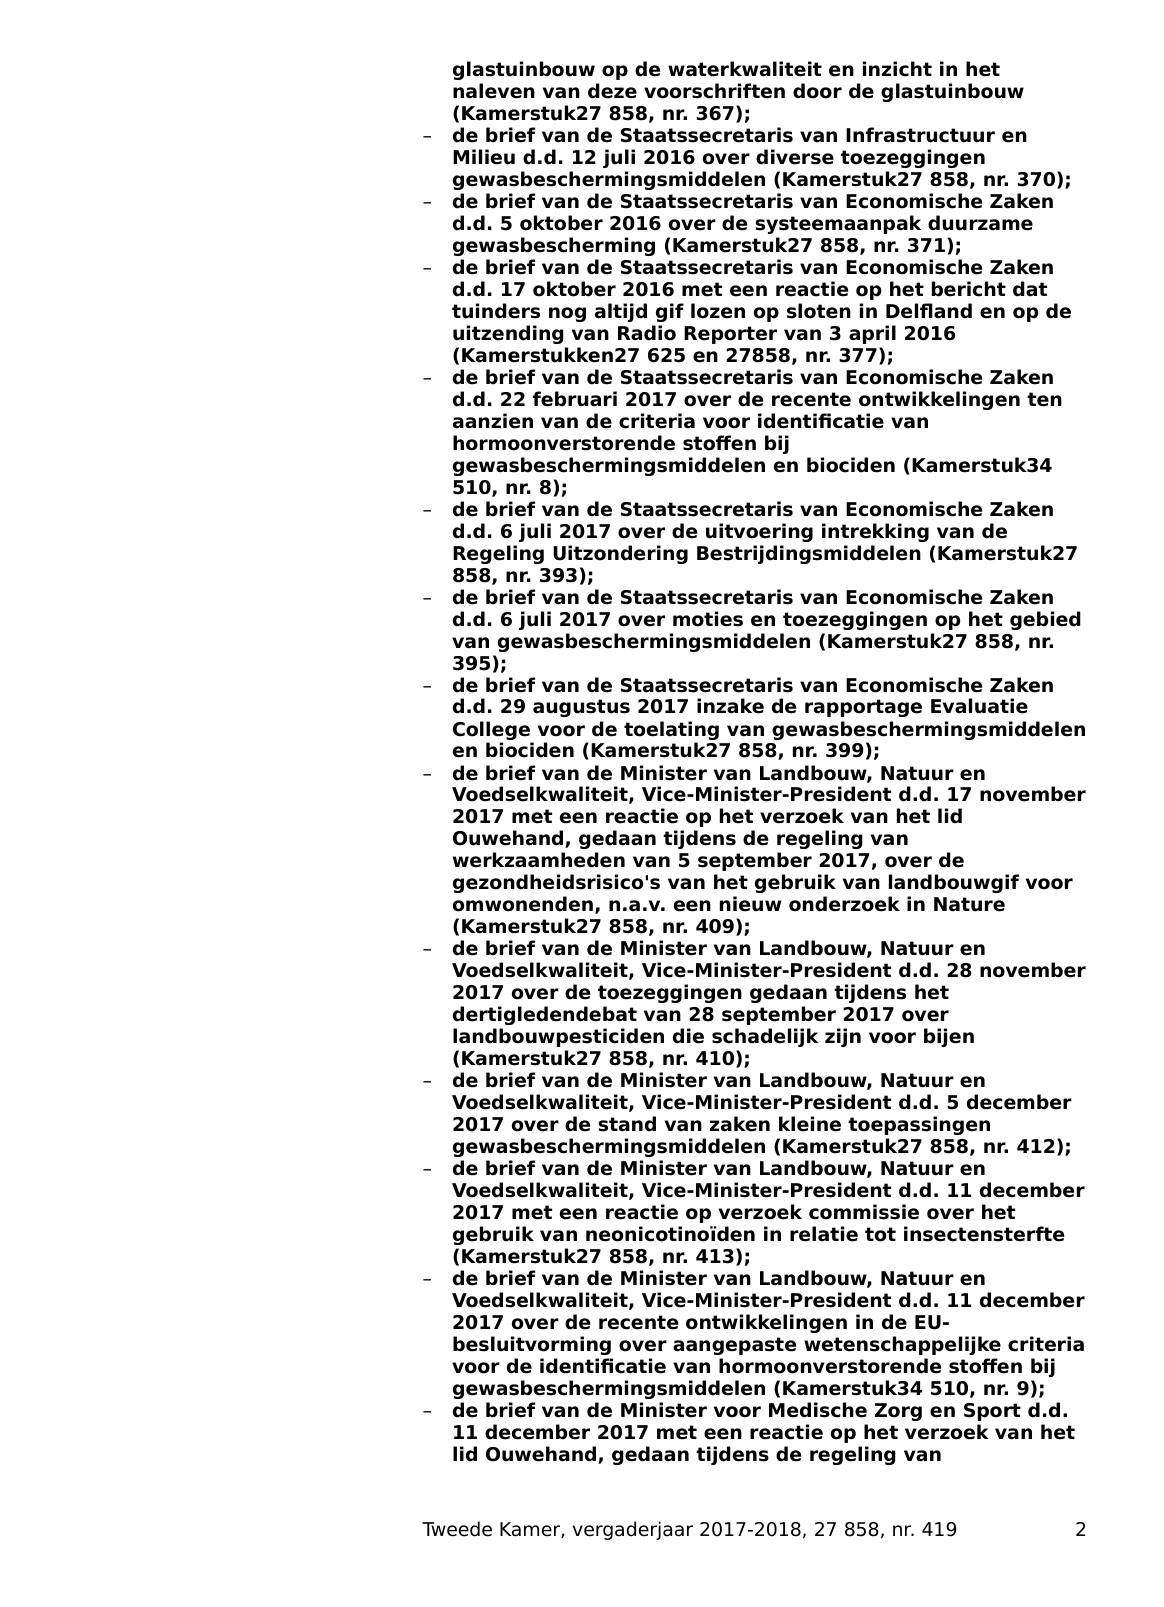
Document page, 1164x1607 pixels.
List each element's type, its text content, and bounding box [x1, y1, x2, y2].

text – de brief van de Staatssecretaris van Economische Zaken d.d. 6 juli 2017 over de uitvoering intrekking van de Regeling Uitzondering Bestrijdingsmiddelen (Kamerstuk27 858, nr. 393); [422, 499, 1087, 587]
text – de brief van de Minister van Landbouw, Natuur en Voedselkwaliteit, Vice-Minister-President d.d. 5 december 2017 over de stand van zaken kleine toepassingen gewasbeschermingsmiddelen (Kamerstuk27 858, nr. 412); [422, 1070, 1087, 1158]
text – de brief van de Staatssecretaris van Economische Zaken d.d. 17 oktober 2016 met een reactie op het bericht dat tuinders nog altijd gif lozen op sloten in Delfland en op de uitzending van Radio Reporter van 3 april 2016 (Kamerstukken27 625 en 27858, nr. 377); [422, 257, 1087, 367]
text – de brief van de Minister van Landbouw, Natuur en Voedselkwaliteit, Vice-Minister-President d.d. 28 november 2017 over de toezeggingen gedaan tijdens het dertigledendebat van 28 september 2017 over landbouwpesticiden die schadelijk zijn voor bijen (Kamerstuk27 858, nr. 410); [422, 938, 1087, 1070]
text – de brief van de Minister van Landbouw, Natuur en Voedselkwaliteit, Vice-Minister-President d.d. 11 december 2017 over de recente ontwikkelingen in de EU-besluitvorming over aangepaste wetenschappelijke criteria voor de identificatie van hormoonverstorende stoffen bij gewasbeschermingsmiddelen (Kamerstuk34 510, nr. 9); [422, 1268, 1087, 1400]
text – de brief van de Minister van Landbouw, Natuur en Voedselkwaliteit, Vice-Minister-President d.d. 11 december 2017 met een reactie op verzoek commissie over het gebruik van neonicotinoïden in relatie tot insectensterfte (Kamerstuk27 858, nr. 413); [422, 1158, 1087, 1268]
text – de brief van de Staatssecretaris van Economische Zaken d.d. 22 februari 2017 over de recente ontwikkelingen ten aanzien van de criteria voor identificatie van hormoonverstorende stoffen bij gewasbeschermingsmiddelen en biociden (Kamerstuk34 510, nr. 8); [422, 367, 1087, 499]
text glastuinbouw op de waterkwaliteit en inzicht in het naleven van deze voorschriften door de glastuinbouw (Kamerstuk27 858, nr. 367); [422, 59, 1087, 125]
text – de brief van de Staatssecretaris van Economische Zaken d.d. 5 oktober 2016 over de systeemaanpak duurzame gewasbescherming (Kamerstuk27 858, nr. 371); [422, 191, 1087, 257]
text – de brief van de Staatssecretaris van Economische Zaken d.d. 29 augustus 2017 inzake de rapportage Evaluatie College voor de toelating van gewasbeschermingsmiddelen en biociden (Kamerstuk27 858, nr. 399); [422, 674, 1087, 762]
text – de brief van de Staatssecretaris van Economische Zaken d.d. 6 juli 2017 over moties en toezeggingen op het gebied van gewasbeschermingsmiddelen (Kamerstuk27 858, nr. 395); [422, 587, 1087, 674]
text – de brief van de Minister voor Medische Zorg en Sport d.d. 11 december 2017 met een reactie op het verzoek van het lid Ouwehand, gedaan tijdens de regeling van [422, 1400, 1087, 1466]
text – de brief van de Staatssecretaris van Infrastructuur en Milieu d.d. 12 juli 2016 over diverse toezeggingen gewasbeschermingsmiddelen (Kamerstuk27 858, nr. 370); [422, 125, 1087, 191]
text – de brief van de Minister van Landbouw, Natuur en Voedselkwaliteit, Vice-Minister-President d.d. 17 november 2017 met een reactie op het verzoek van het lid Ouwehand, gedaan tijdens de regeling van werkzaamheden van 5 september 2017, over de gezondheidsrisico's van het gebruik van landbouwgif voor omwonenden, n.a.v. een nieuw onderzoek in Nature (Kamerstuk27 858, nr. 409); [422, 762, 1087, 938]
